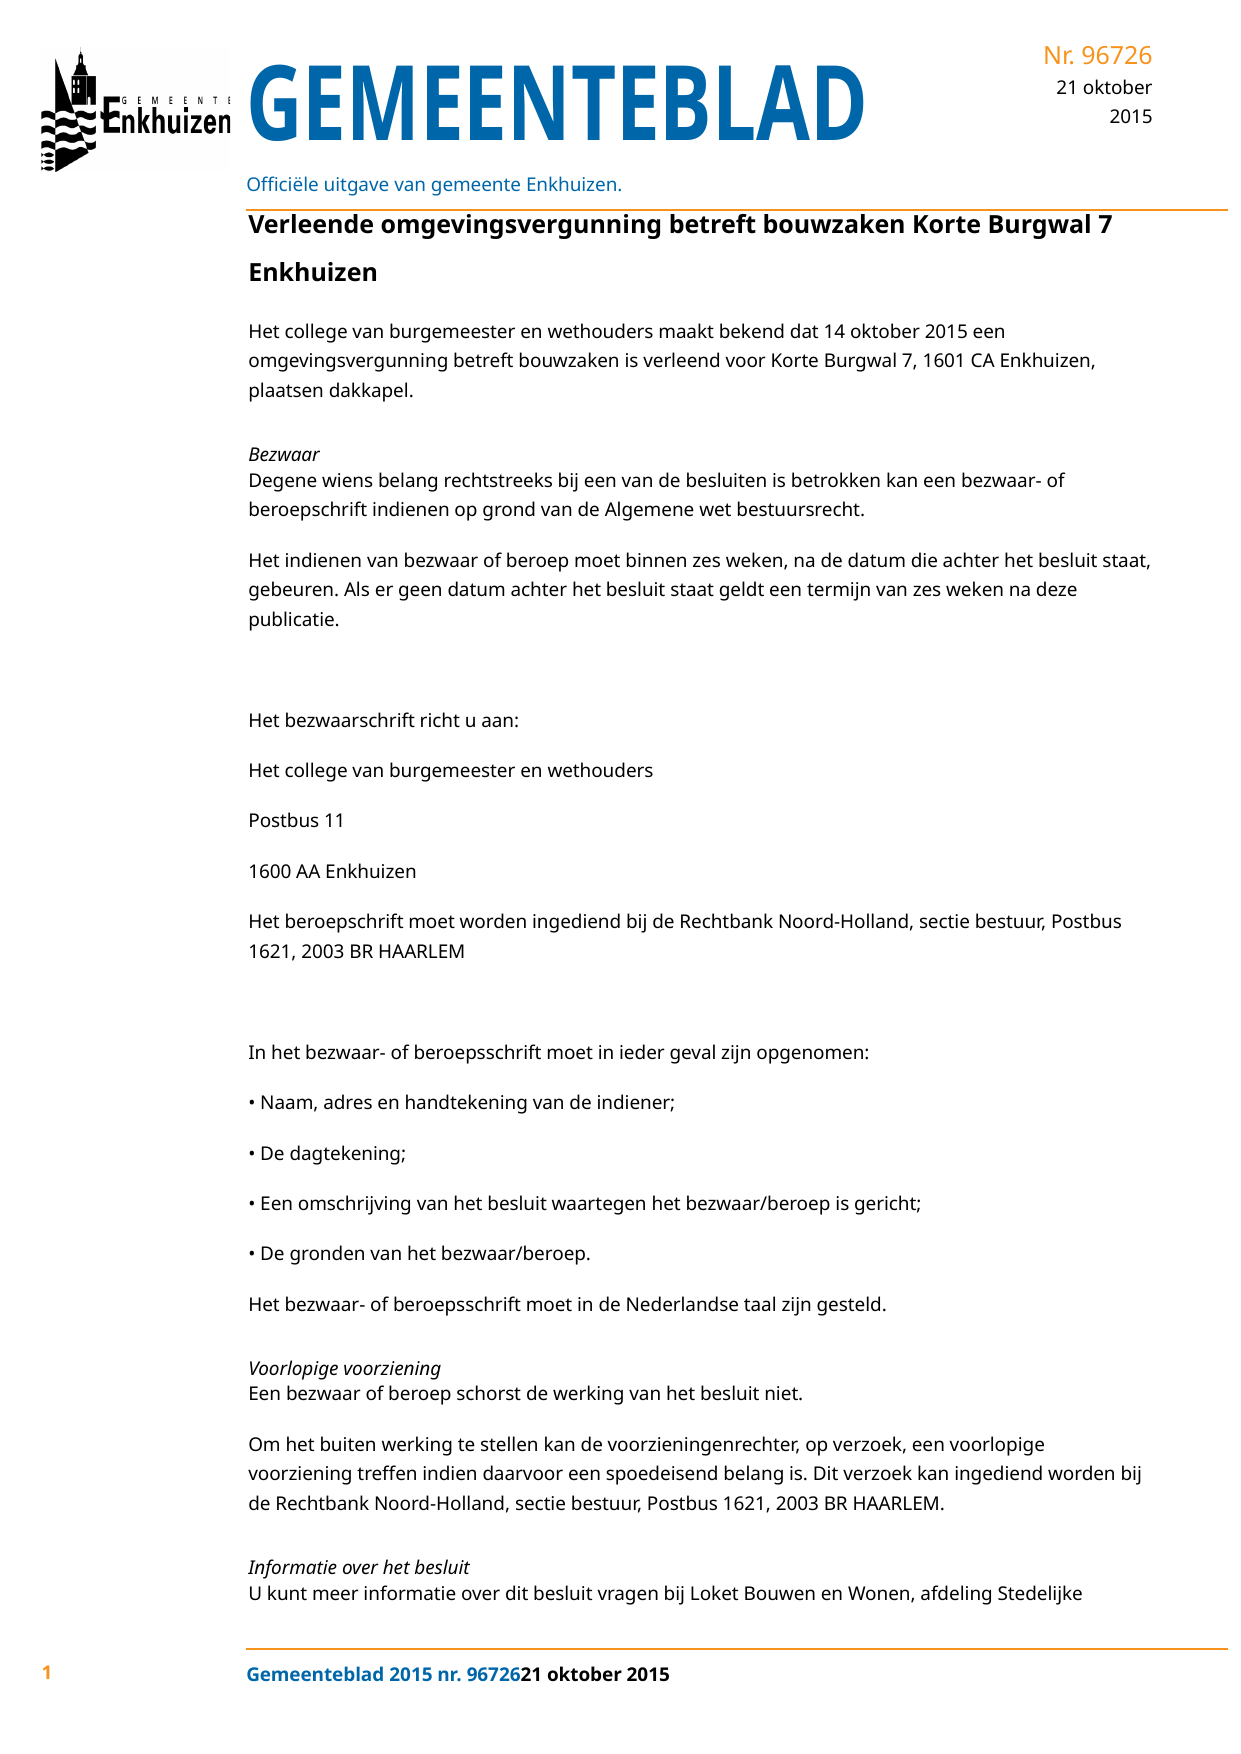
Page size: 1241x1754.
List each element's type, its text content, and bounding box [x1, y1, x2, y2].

text Het bezwaar- of beroepsschrift moet in de Nederlandse taal zijn gesteld. [248, 1291, 1152, 1317]
text Postbus 11 [248, 808, 1152, 833]
text • De dagtekening; [248, 1140, 1152, 1165]
text Bezwaar [248, 441, 1152, 467]
text Om het buiten werking te stellen kan de voorzieningenrechter, op verzoek, een voorlopige voorziening treffen indien daarvoor een spoedeisend belang is. Dit verzoek kan ingediend worden bij de Rechtbank Noord-Holland, sectie bestuur, Postbus 1621, 2003 BR HAARLEM. [248, 1431, 1152, 1516]
text 1600 AA Enkhuizen [248, 858, 1152, 884]
text • De gronden van het bezwaar/beroep. [248, 1241, 1152, 1266]
text Het college van burgemeester en wethouders [248, 757, 1152, 783]
text Voorlopige voorziening [248, 1355, 1152, 1381]
text Degene wiens belang rechtstreeks bij een van de besluiten is betrokken kan een bezwaar- of beroepschrift indienen op grond van de Algemene wet bestuursrecht. [248, 467, 1152, 522]
text • Naam, adres en handtekening van de indiener; [248, 1089, 1152, 1115]
text U kunt meer informatie over dit besluit vragen bij Loket Bouwen en Wonen, afdeling Stedelijke [248, 1580, 1152, 1606]
text Het bezwaarschrift richt u aan: [248, 707, 1152, 732]
text Het indienen van bezwaar of beroep moet binnen zes weken, na de datum die achter het besluit staat, gebeuren. Als er geen datum achter het besluit staat geldt een termijn van zes weken na deze publicatie. [248, 547, 1152, 632]
text Informatie over het besluit [248, 1554, 1152, 1580]
text Verleende omgevingsvergunning betreft bouwzaken Korte Burgwal 7 Enkhuizen [248, 211, 1152, 288]
picture [41, 47, 231, 172]
text Een bezwaar of beroep schorst de werking van het besluit niet. [248, 1381, 1152, 1406]
text • Een omschrijving van het besluit waartegen het bezwaar/beroep is gericht; [248, 1190, 1152, 1216]
text In het bezwaar- of beroepsschrift moet in ieder geval zijn opgenomen: [248, 1039, 1152, 1064]
text Het college van burgemeester en wethouders maakt bekend dat 14 oktober 2015 een omgevingsvergunning betreft bouwzaken is verleend voor Korte Burgwal 7, 1601 CA Enkhuizen, plaatsen dakkapel. [248, 318, 1152, 403]
text Het beroepschrift moet worden ingediend bij de Rechtbank Noord-Holland, sectie bestuur, Postbus 1621, 2003 BR HAARLEM [248, 908, 1152, 964]
